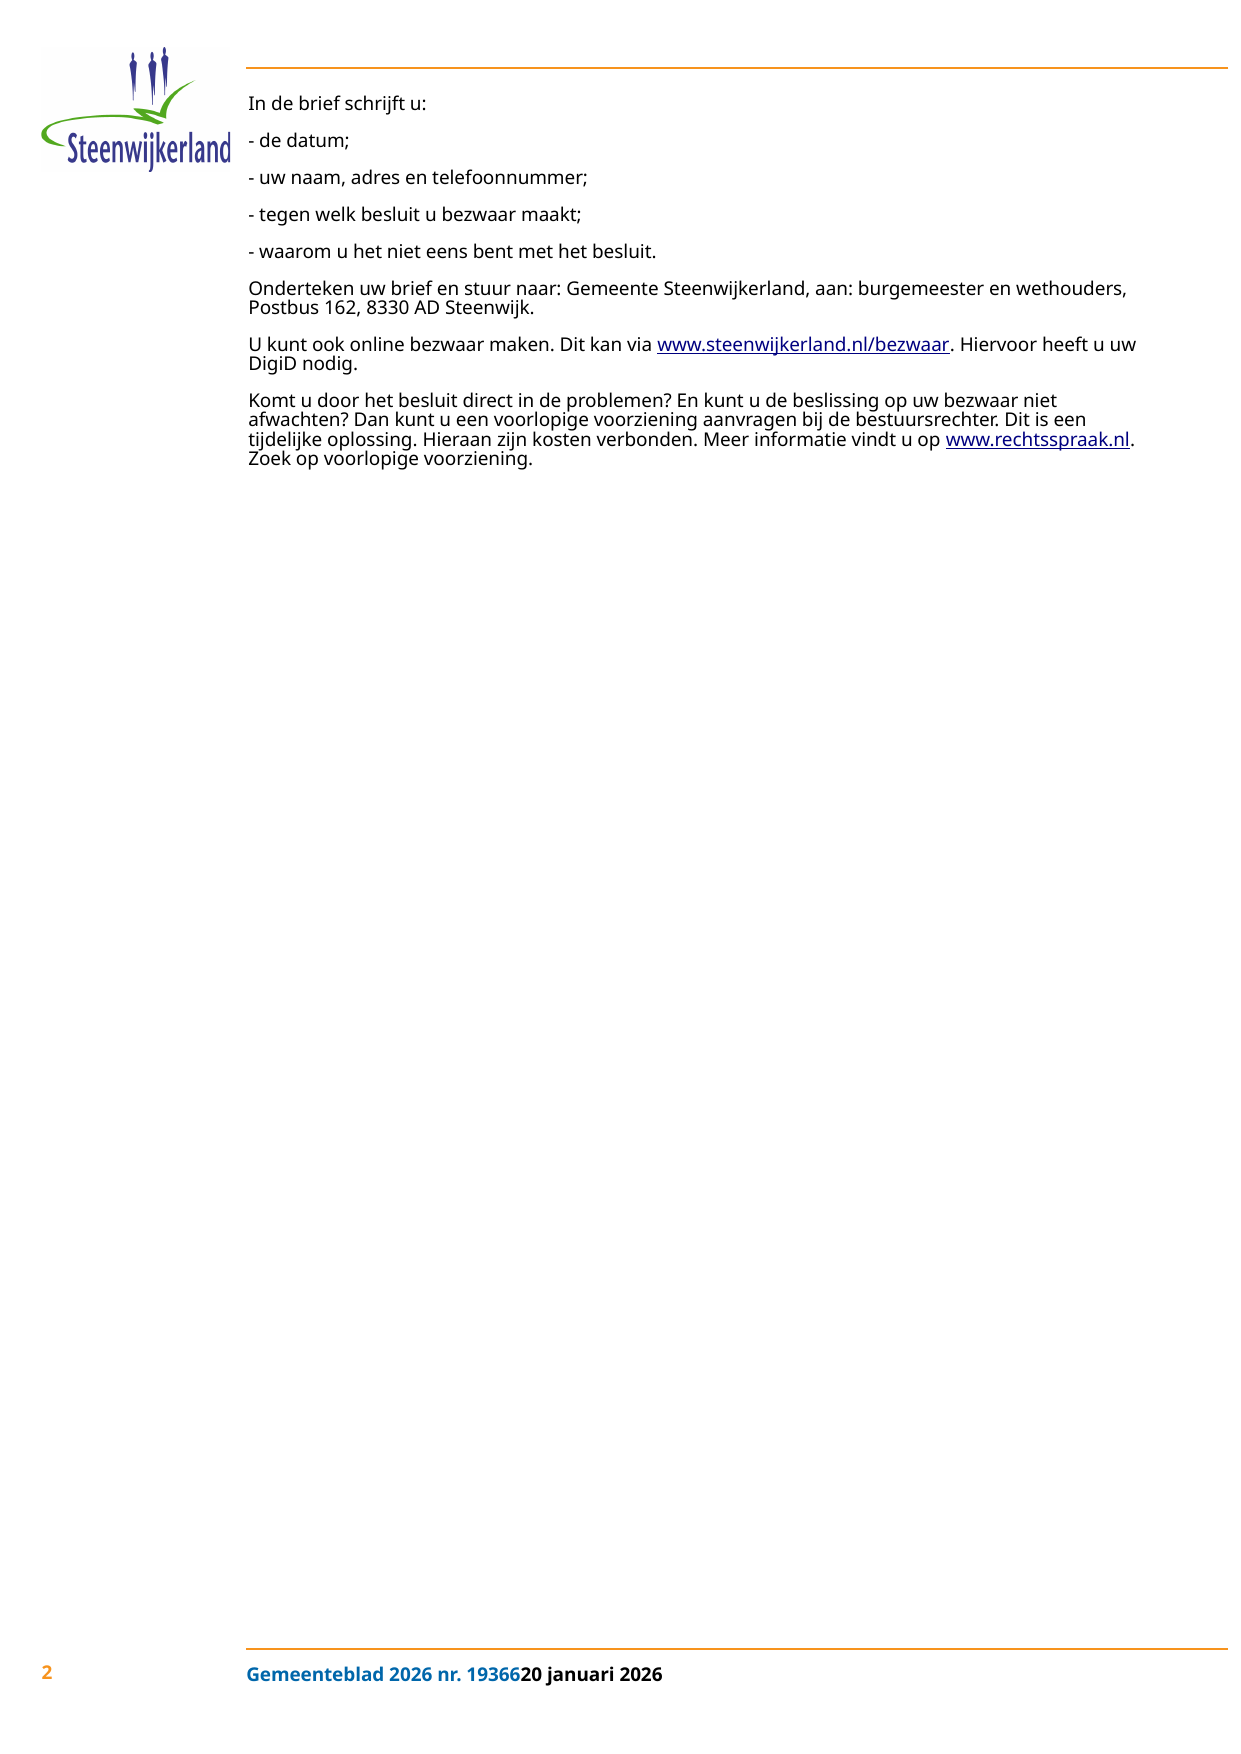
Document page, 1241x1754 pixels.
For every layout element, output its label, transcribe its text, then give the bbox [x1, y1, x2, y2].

text - de datum; [248, 132, 1152, 151]
text Komt u door het besluit direct in de problemen? En kunt u de beslissing op uw bezwaar niet afwachten? Dan kunt u een voorlopige voorziening aanvragen bij de bestuursrechter. Dit is een tijdelijke oplossing. Hieraan zijn kosten verbonden. Meer informatie vindt u op www.rechtsspraak.nl. Zoek op voorlopige voorziening. [248, 392, 1152, 469]
text In de brief schrijft u: [248, 95, 1152, 114]
text - uw naam, adres en telefoonnummer; [248, 169, 1152, 188]
text Onderteken uw brief en stuur naar: Gemeente Steenwijkerland, aan: burgemeester en wethouders, Postbus 162, 8330 AD Steenwijk. [248, 280, 1152, 318]
text U kunt ook online bezwaar maken. Dit kan via www.steenwijkerland.nl/bezwaar. Hiervoor heeft u uw DigiD nodig. [248, 336, 1152, 374]
text - waarom u het niet eens bent met het besluit. [248, 243, 1152, 262]
picture [41, 47, 231, 172]
text - tegen welk besluit u bezwaar maakt; [248, 206, 1152, 225]
